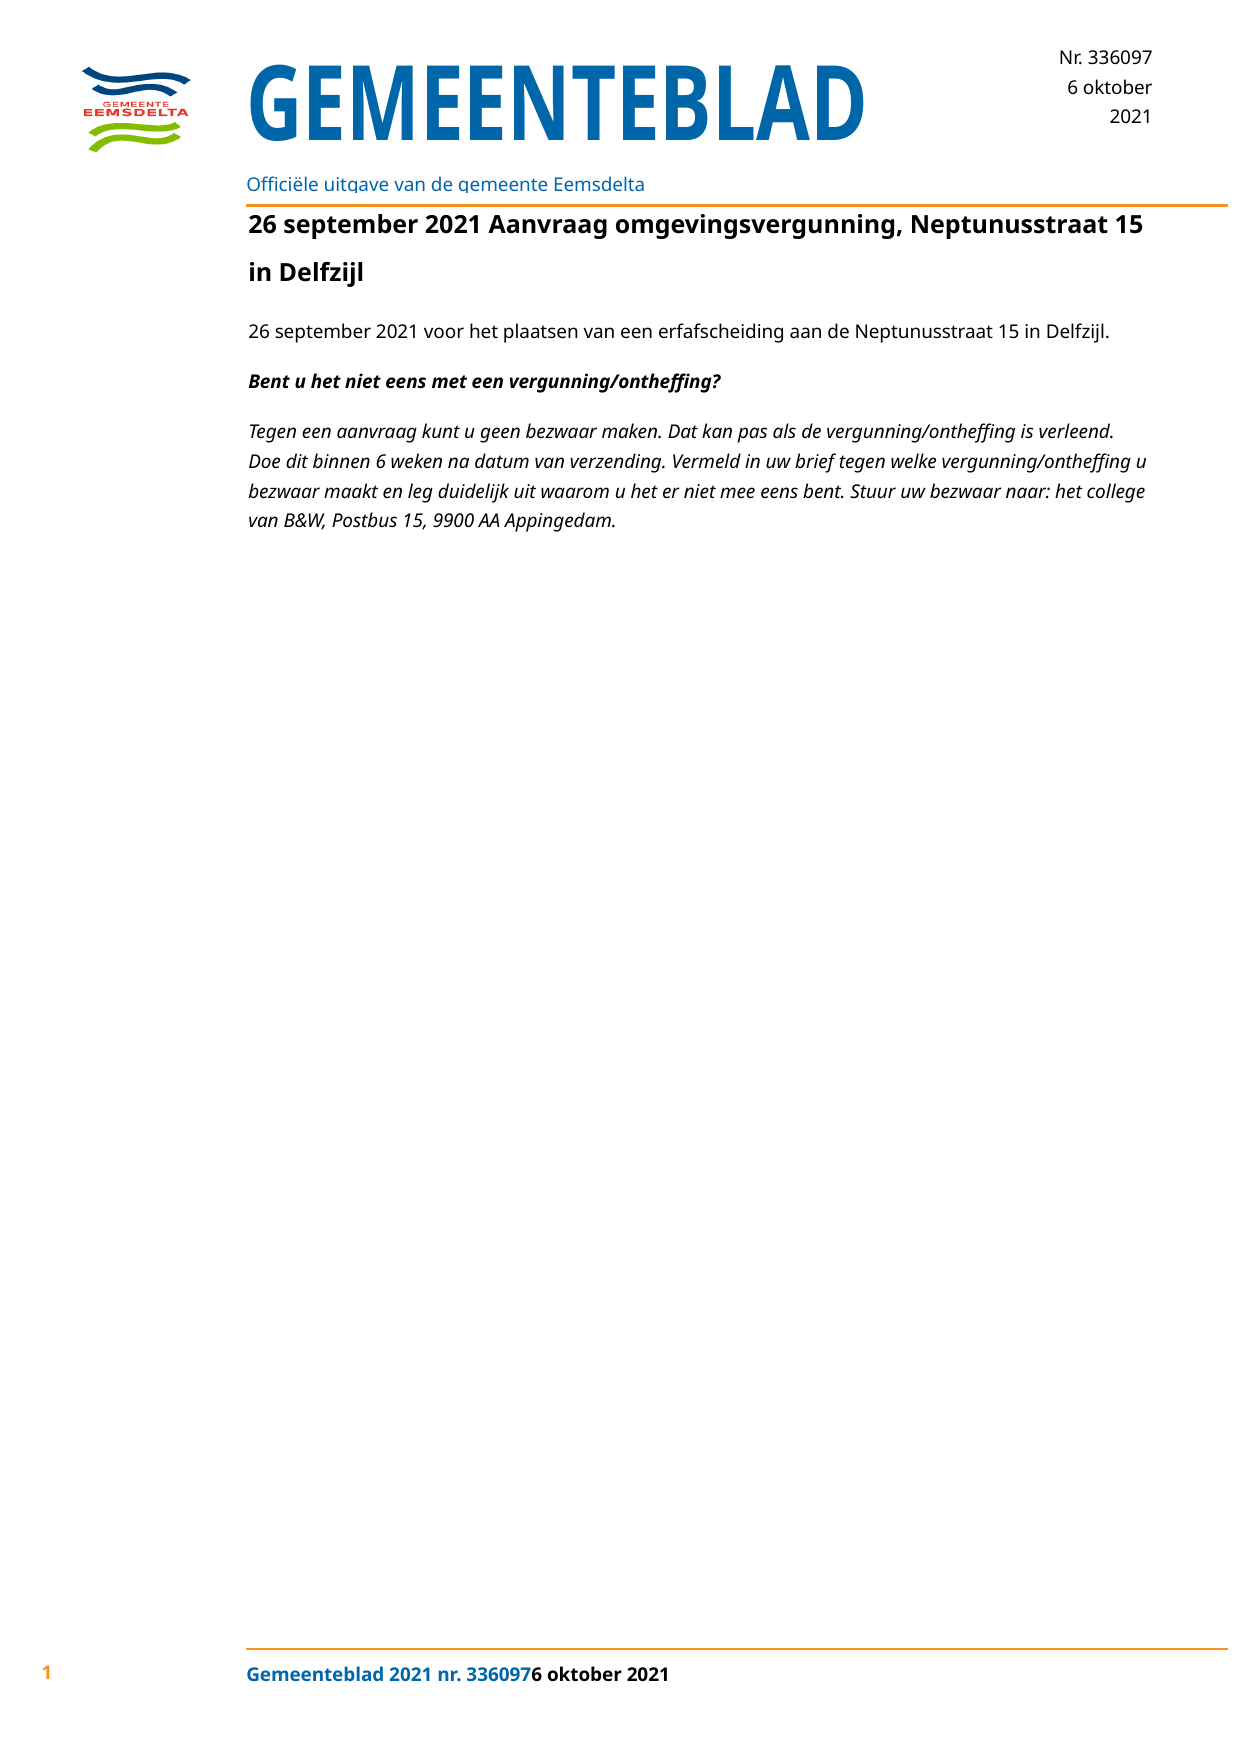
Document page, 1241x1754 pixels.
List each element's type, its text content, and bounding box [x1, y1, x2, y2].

text 26 september 2021 voor het plaatsen van een erfafscheiding aan de Neptunusstraat 15 in Delfzijl. [248, 318, 1152, 344]
text 26 september 2021 Aanvraag omgevingsvergunning, Neptunusstraat 15 in Delfzijl [248, 207, 1152, 288]
text Tegen een aanvraag kunt u geen bezwaar maken. Dat kan pas als de vergunning/ontheffing is verleend. Doe dit binnen 6 weken na datum van verzending. Vermeld in uw brief tegen welke vergunning/ontheffing u bezwaar maakt en leg duidelijk uit waarom u het er niet mee eens bent. Stuur uw bezwaar naar: het college van B&W, Postbus 15, 9900 AA Appingedam. [248, 419, 1152, 533]
text Bent u het niet eens met een vergunning/ontheffing? [248, 368, 1152, 394]
picture [41, 47, 231, 172]
